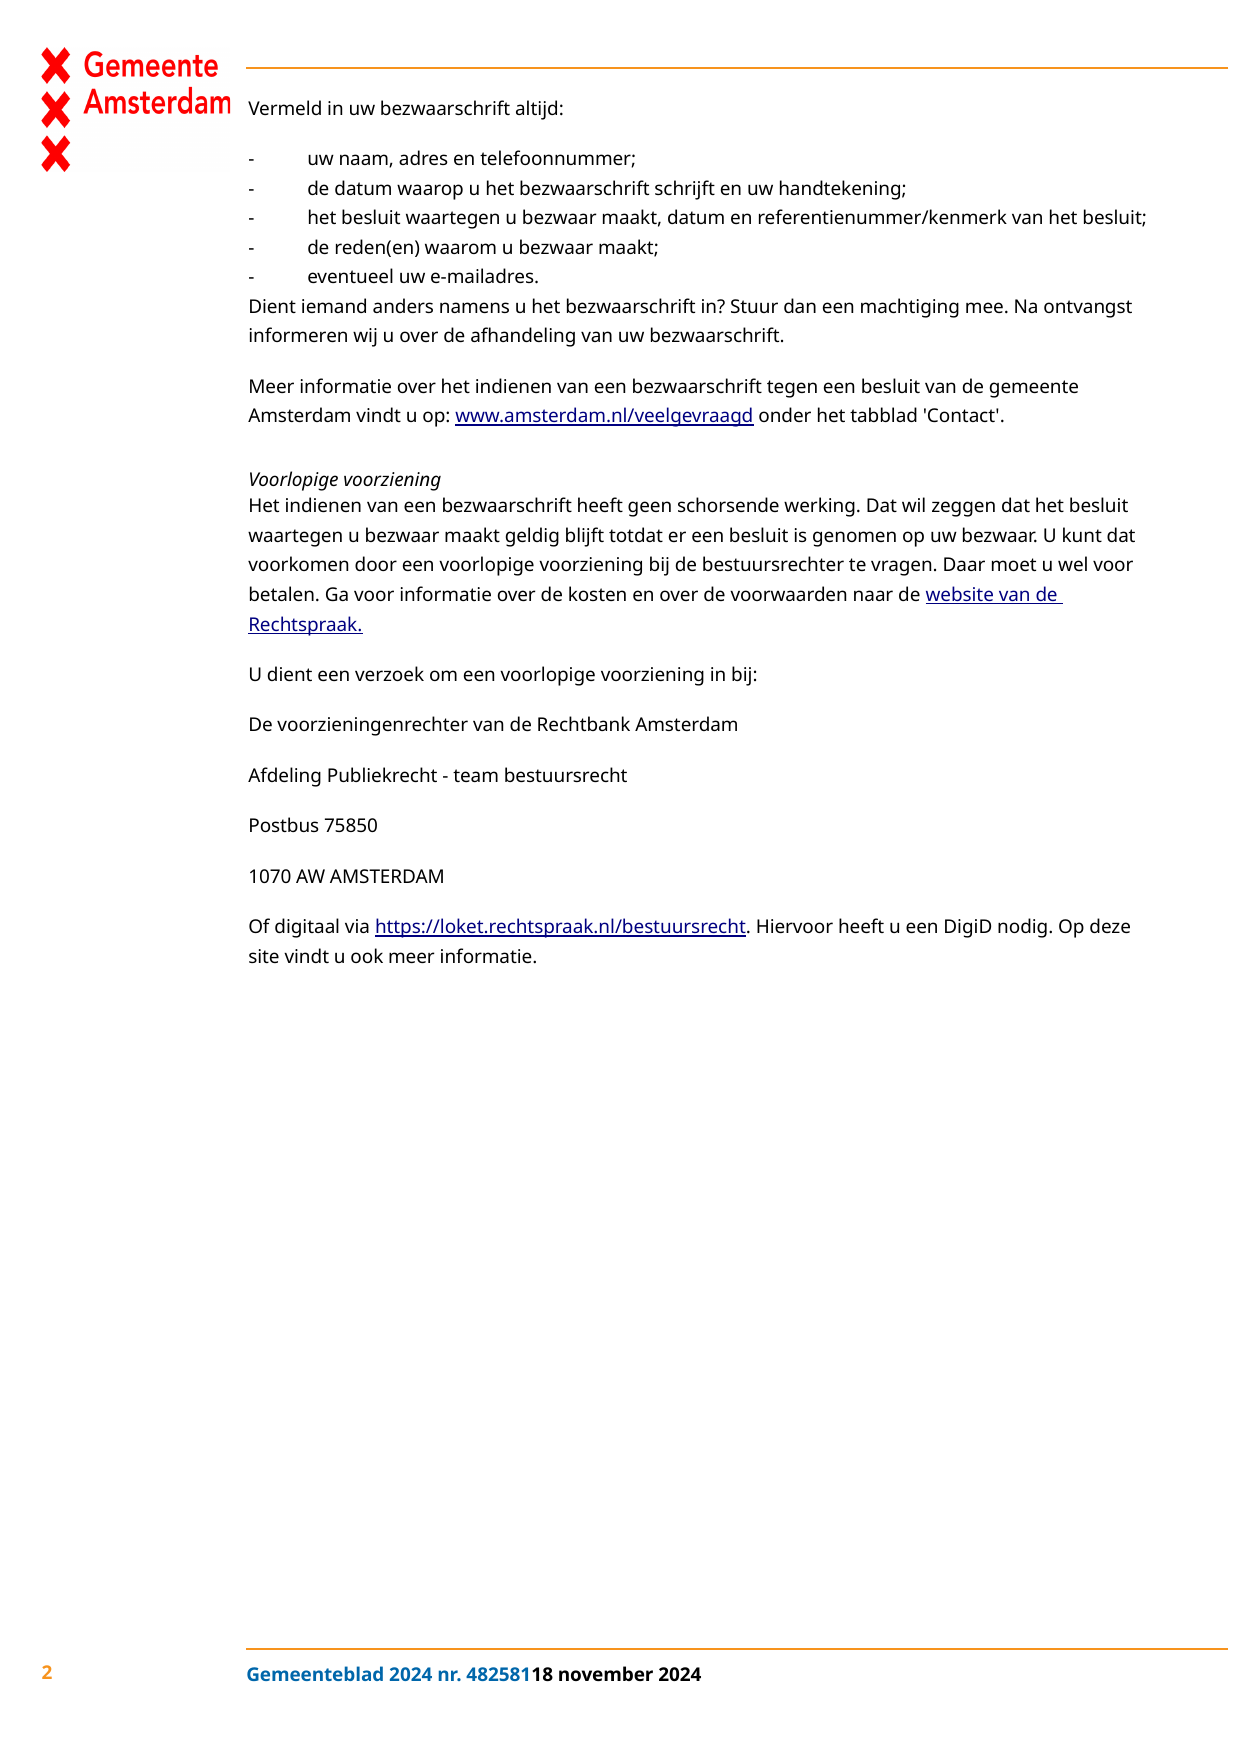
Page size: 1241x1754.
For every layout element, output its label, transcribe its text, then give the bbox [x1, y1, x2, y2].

text Vermeld in uw bezwaarschrift altijd: [248, 95, 1152, 121]
text De voorzieningenrechter van de Rechtbank Amsterdam [248, 712, 1152, 737]
text 1070 AW AMSTERDAM [248, 863, 1152, 888]
list eventueel uw e-mailadres. [248, 263, 1152, 289]
text Voorlopige voorziening [248, 467, 1152, 492]
text Meer informatie over het indienen van een bezwaarschrift tegen een besluit van de gemeente Amsterdam vindt u op: www.amsterdam.nl/veelgevraagd onder het tabblad 'Contact'. [248, 373, 1152, 428]
text Of digitaal via https://loket.rechtspraak.nl/bestuursrecht. Hiervoor heeft u een DigiD nodig. Op deze site vindt u ook meer informatie. [248, 913, 1152, 968]
list de reden(en) waarom u bezwaar maakt; [248, 234, 1152, 260]
text Dient iemand anders namens u het bezwaarschrift in? Stuur dan een machtiging mee. Na ontvangst informeren wij u over de afhandeling van uw bezwaarschrift. [248, 293, 1152, 348]
list uw naam, adres en telefoonnummer; [248, 145, 1152, 171]
picture [41, 47, 231, 172]
list het besluit waartegen u bezwaar maakt, datum en referentienummer/kenmerk van het besluit; [248, 204, 1152, 230]
text Het indienen van een bezwaarschrift heeft geen schorsende werking. Dat wil zeggen dat het besluit waartegen u bezwaar maakt geldig blijft totdat er een besluit is genomen op uw bezwaar. U kunt dat voorkomen door een voorlopige voorziening bij de bestuursrechter te vragen. Daar moet u wel voor betalen. Ga voor informatie over de kosten en over de voorwaarden naar de website van de Rechtspraak. [248, 492, 1152, 636]
text U dient een verzoek om een voorlopige voorziening in bij: [248, 661, 1152, 687]
text Afdeling Publiekrecht - team bestuursrecht [248, 762, 1152, 788]
list de datum waarop u het bezwaarschrift schrijft en uw handtekening; [248, 175, 1152, 201]
text Postbus 75850 [248, 812, 1152, 838]
